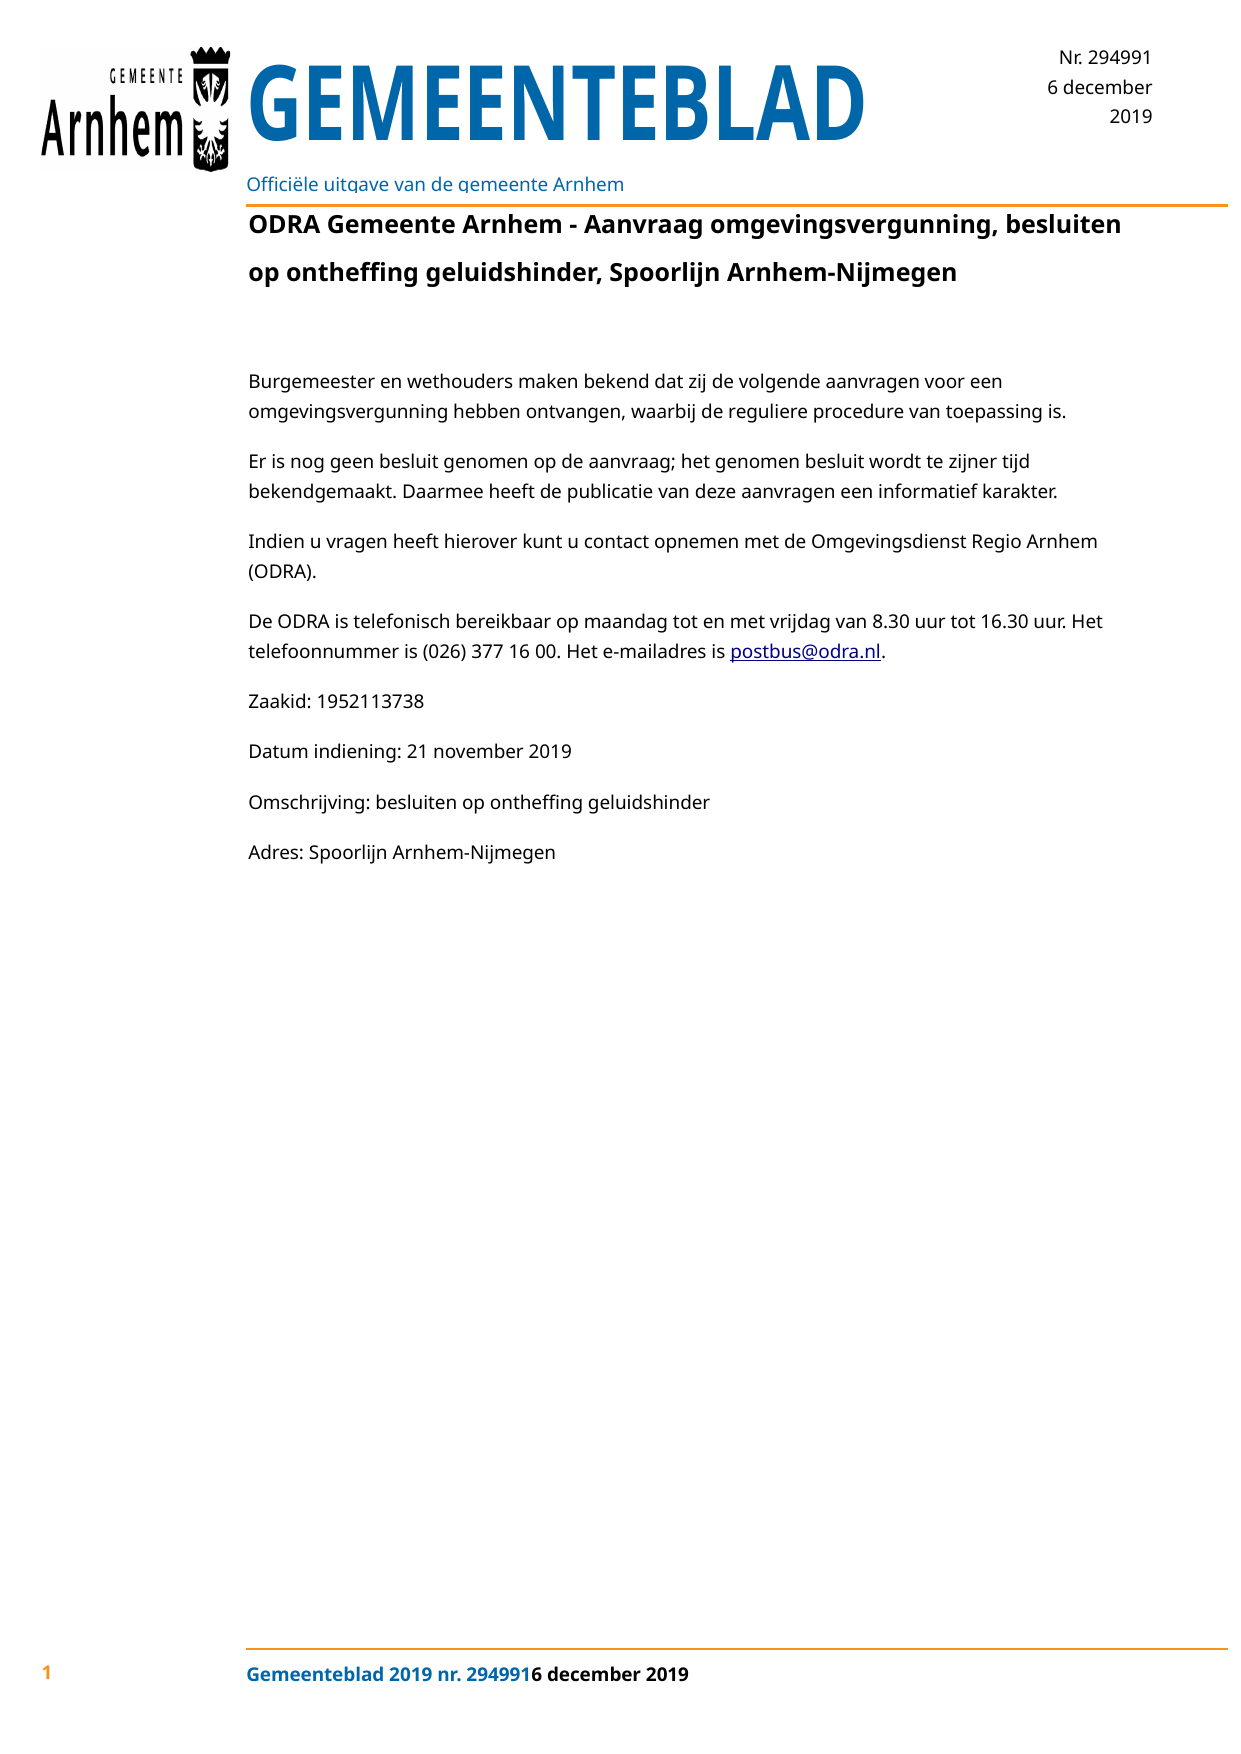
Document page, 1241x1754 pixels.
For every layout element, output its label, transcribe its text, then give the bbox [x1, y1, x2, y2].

text Zaakid: 1952113738 [248, 688, 1152, 714]
text Omschrijving: besluiten op ontheffing geluidshinder [248, 789, 1152, 815]
picture [41, 47, 231, 172]
text Adres: Spoorlijn Arnhem-Nijmegen [248, 839, 1152, 865]
text Datum indiening: 21 november 2019 [248, 739, 1152, 764]
text Indien u vragen heeft hierover kunt u contact opnemen met de Omgevingsdienst Regio Arnhem (ODRA). [248, 528, 1152, 584]
text Burgemeester en wethouders maken bekend dat zij de volgende aanvragen voor een omgevingsvergunning hebben ontvangen, waarbij de reguliere procedure van toepassing is. [248, 368, 1152, 424]
text ODRA Gemeente Arnhem - Aanvraag omgevingsvergunning, besluiten op ontheffing geluidshinder, Spoorlijn Arnhem-Nijmegen [248, 207, 1152, 288]
text Er is nog geen besluit genomen op de aanvraag; het genomen besluit wordt te zijner tijd bekendgemaakt. Daarmee heeft de publicatie van deze aanvragen een informatief karakter. [248, 448, 1152, 504]
text De ODRA is telefonisch bereikbaar op maandag tot en met vrijdag van 8.30 uur tot 16.30 uur. Het telefoonnummer is (026) 377 16 00. Het e-mailadres is postbus@odra.nl. [248, 608, 1152, 664]
